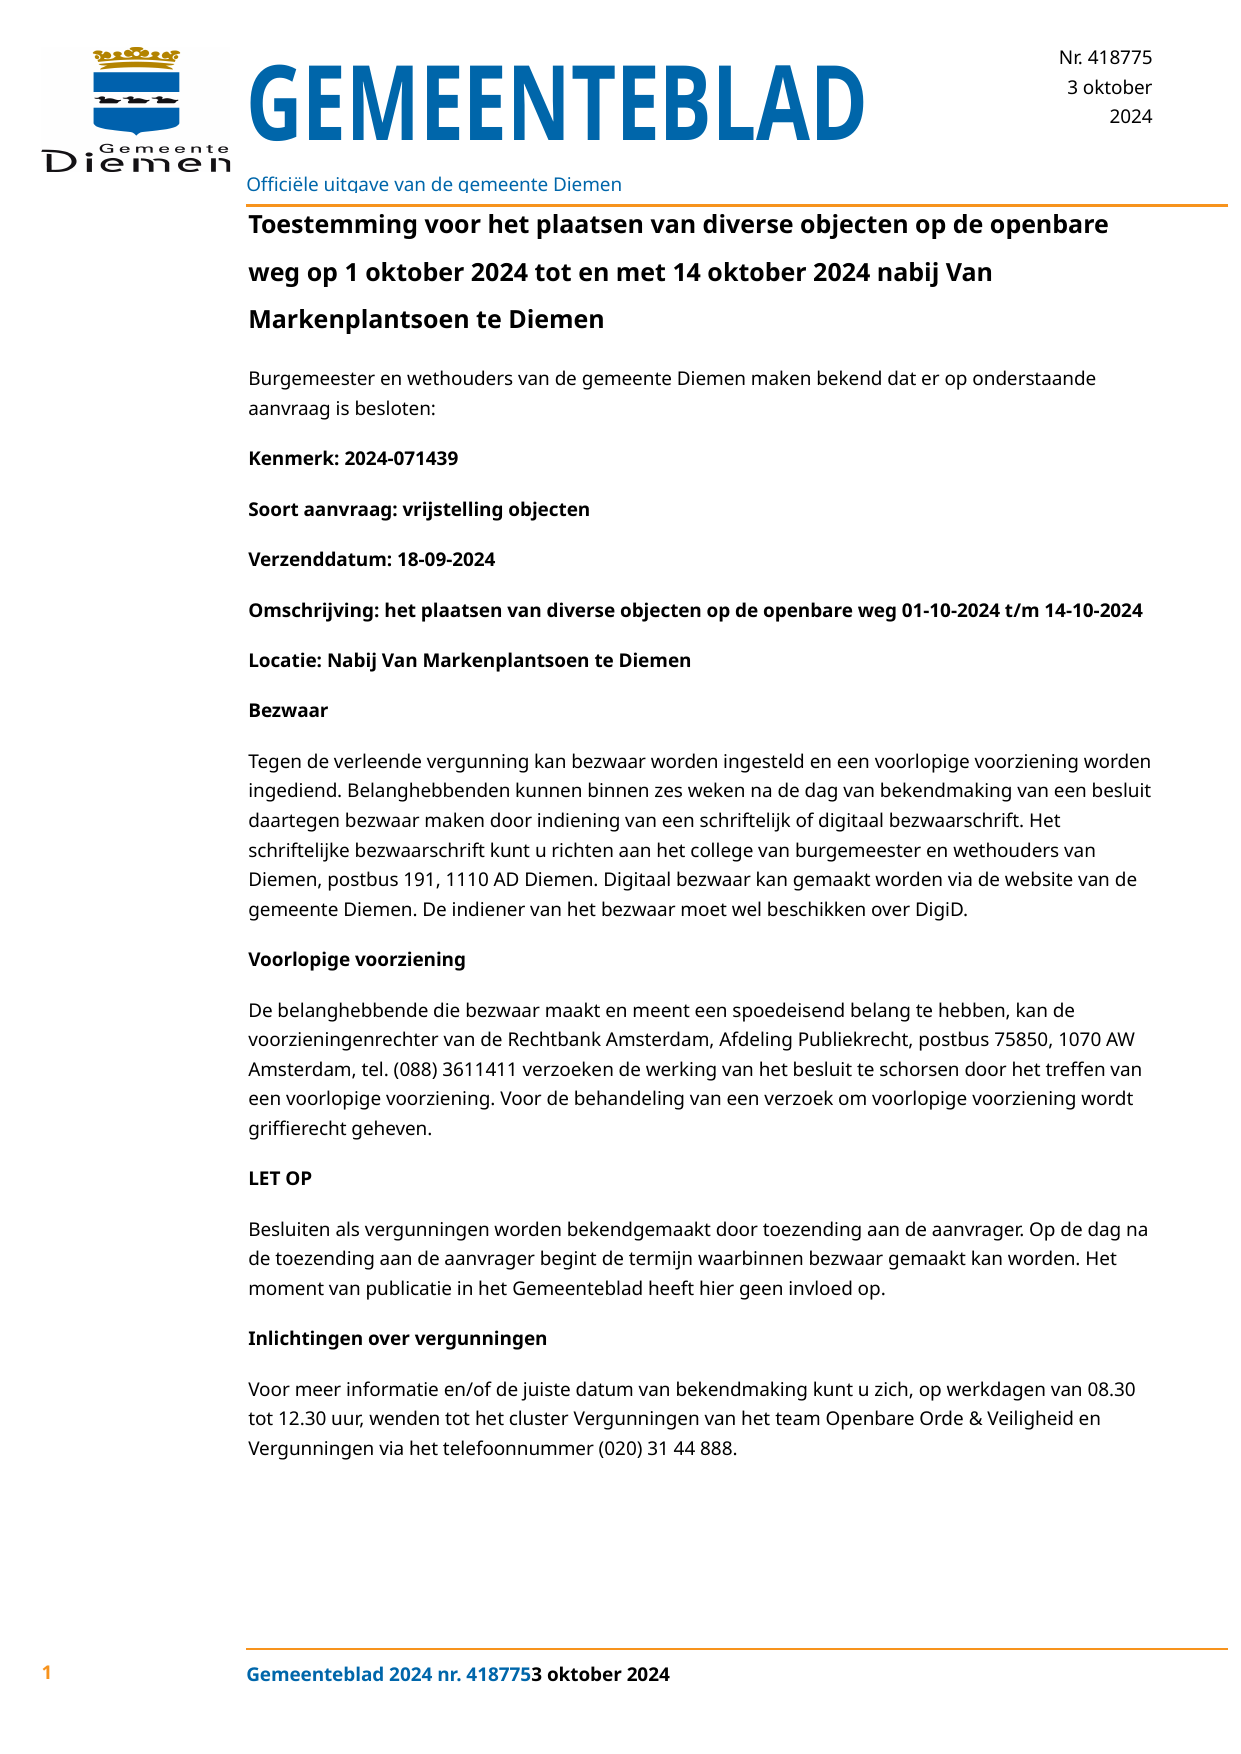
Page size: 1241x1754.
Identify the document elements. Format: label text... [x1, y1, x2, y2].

text Bezwaar [248, 698, 1152, 723]
text LET OP [248, 1166, 1152, 1191]
text Besluiten als vergunningen worden bekendgemaakt door toezending aan de aanvrager. Op de dag na de toezending aan de aanvrager begint de termijn waarbinnen bezwaar gemaakt kan worden. Het moment van publicatie in het Gemeenteblad heeft hier geen invloed op. [248, 1216, 1152, 1301]
text Burgemeester en wethouders van de gemeente Diemen maken bekend dat er op onderstaande aanvraag is besloten: [248, 366, 1152, 421]
text Kenmerk: 2024-071439 [248, 446, 1152, 471]
text Toestemming voor het plaatsen van diverse objecten op de openbare weg op 1 oktober 2024 tot en met 14 oktober 2024 nabij Van Markenplantsoen te Diemen [248, 207, 1152, 336]
text Locatie: Nabij Van Markenplantsoen te Diemen [248, 647, 1152, 673]
text De belanghebbende die bezwaar maakt en meent een spoedeisend belang te hebben, kan de voorzieningenrechter van de Rechtbank Amsterdam, Afdeling Publiekrecht, postbus 75850, 1070 AW Amsterdam, tel. (088) 3611411 verzoeken de werking van het besluit te schorsen door het treffen van een voorlopige voorziening. Voor de behandeling van een verzoek om voorlopige voorziening wordt griffierecht geheven. [248, 997, 1152, 1141]
text Omschrijving: het plaatsen van diverse objecten op de openbare weg 01-10-2024 t/m 14-10-2024 [248, 597, 1152, 622]
picture [41, 47, 231, 172]
text Tegen de verleende vergunning kan bezwaar worden ingesteld en een voorlopige voorziening worden ingediend. Belanghebbenden kunnen binnen zes weken na de dag van bekendmaking van een besluit daartegen bezwaar maken door indiening van een schriftelijk of digitaal bezwaarschrift. Het schriftelijke bezwaarschrift kunt u richten aan het college van burgemeester en wethouders van Diemen, postbus 191, 1110 AD Diemen. Digitaal bezwaar kan gemaakt worden via de website van de gemeente Diemen. De indiener van het bezwaar moet wel beschikken over DigiD. [248, 748, 1152, 922]
text Voor meer informatie en/of de juiste datum van bekendmaking kunt u zich, op werkdagen van 08.30 tot 12.30 uur, wenden tot het cluster Vergunningen van het team Openbare Orde & Veiligheid en Vergunningen via het telefoonnummer (020) 31 44 888. [248, 1376, 1152, 1461]
text Soort aanvraag: vrijstelling objecten [248, 496, 1152, 522]
text Inlichtingen over vergunningen [248, 1326, 1152, 1351]
text Voorlopige voorziening [248, 946, 1152, 972]
text Verzenddatum: 18-09-2024 [248, 546, 1152, 572]
